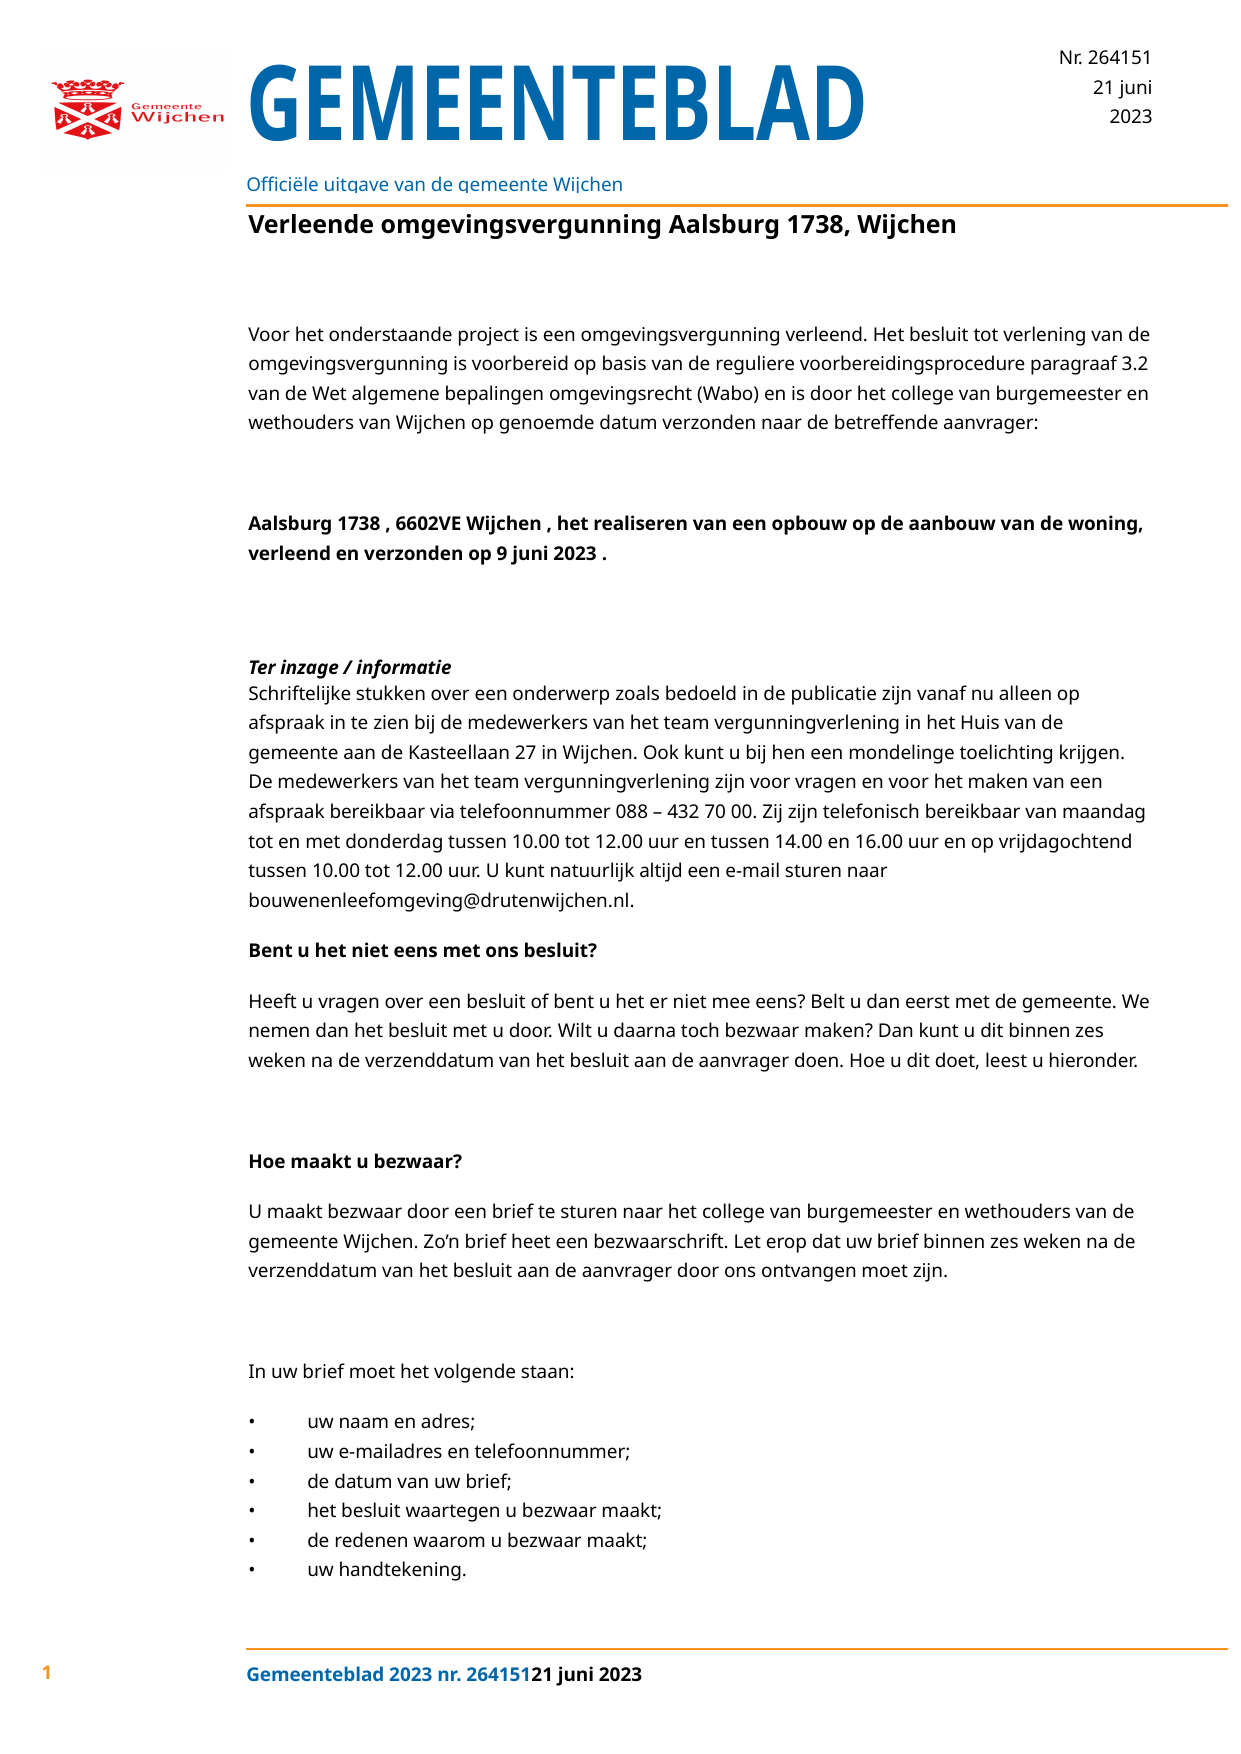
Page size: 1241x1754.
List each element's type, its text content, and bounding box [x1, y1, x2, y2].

text Hoe maakt u bezwaar? [248, 1148, 1152, 1174]
list uw naam en adres; [248, 1409, 1152, 1434]
list uw handtekening. [248, 1557, 1152, 1582]
text Schriftelijke stukken over een onderwerp zoals bedoeld in de publicatie zijn vanaf nu alleen op afspraak in te zien bij de medewerkers van het team vergunningverlening in het Huis van de gemeente aan de Kasteellaan 27 in Wijchen. Ook kunt u bij hen een mondelinge toelichting krijgen. De medewerkers van het team vergunningverlening zijn voor vragen en voor het maken van een afspraak bereikbaar via telefoonnummer 088 – 432 70 00. Zij zijn telefonisch bereikbaar van maandag tot en met donderdag tussen 10.00 tot 12.00 uur en tussen 14.00 en 16.00 uur en op vrijdagochtend tussen 10.00 tot 12.00 uur. U kunt natuurlijk altijd een e-mail sturen naar bouwenenleefomgeving@drutenwijchen.nl. [248, 680, 1152, 913]
text Bent u het niet eens met ons besluit? [248, 937, 1152, 963]
text Voor het onderstaande project is een omgevingsvergunning verleend. Het besluit tot verlening van de omgevingsvergunning is voorbereid op basis van de reguliere voorbereidingsprocedure paragraaf 3.2 van de Wet algemene bepalingen omgevingsrecht (Wabo) en is door het college van burgemeester en wethouders van Wijchen op genoemde datum verzonden naar de betreffende aanvrager: [248, 321, 1152, 435]
text Heeft u vragen over een besluit of bent u het er niet mee eens? Belt u dan eerst met de gemeente. We nemen dan het besluit met u door. Wilt u daarna toch bezwaar maken? Dan kunt u dit binnen zes weken na de verzenddatum van het besluit aan de aanvrager doen. Hoe u dit doet, leest u hieronder. [248, 988, 1152, 1073]
list uw e-mailadres en telefoonnummer; [248, 1438, 1152, 1464]
text Aalsburg 1738 , 6602VE Wijchen , het realiseren van een opbouw op de aanbouw van de woning, verleend en verzonden op 9 juni 2023 . [248, 510, 1152, 566]
text U maakt bezwaar door een brief te sturen naar het college van burgemeester en wethouders van de gemeente Wijchen. Zo’n brief heet een bezwaarschrift. Let erop dat uw brief binnen zes weken na de verzenddatum van het besluit aan de aanvrager door ons ontvangen moet zijn. [248, 1198, 1152, 1283]
text Ter inzage / informatie [248, 654, 1152, 680]
picture [41, 47, 231, 172]
list de redenen waarom u bezwaar maakt; [248, 1527, 1152, 1553]
text Verleende omgevingsvergunning Aalsburg 1738, Wijchen [248, 207, 1152, 241]
list het besluit waartegen u bezwaar maakt; [248, 1497, 1152, 1523]
list de datum van uw brief; [248, 1468, 1152, 1494]
text In uw brief moet het volgende staan: [248, 1358, 1152, 1384]
